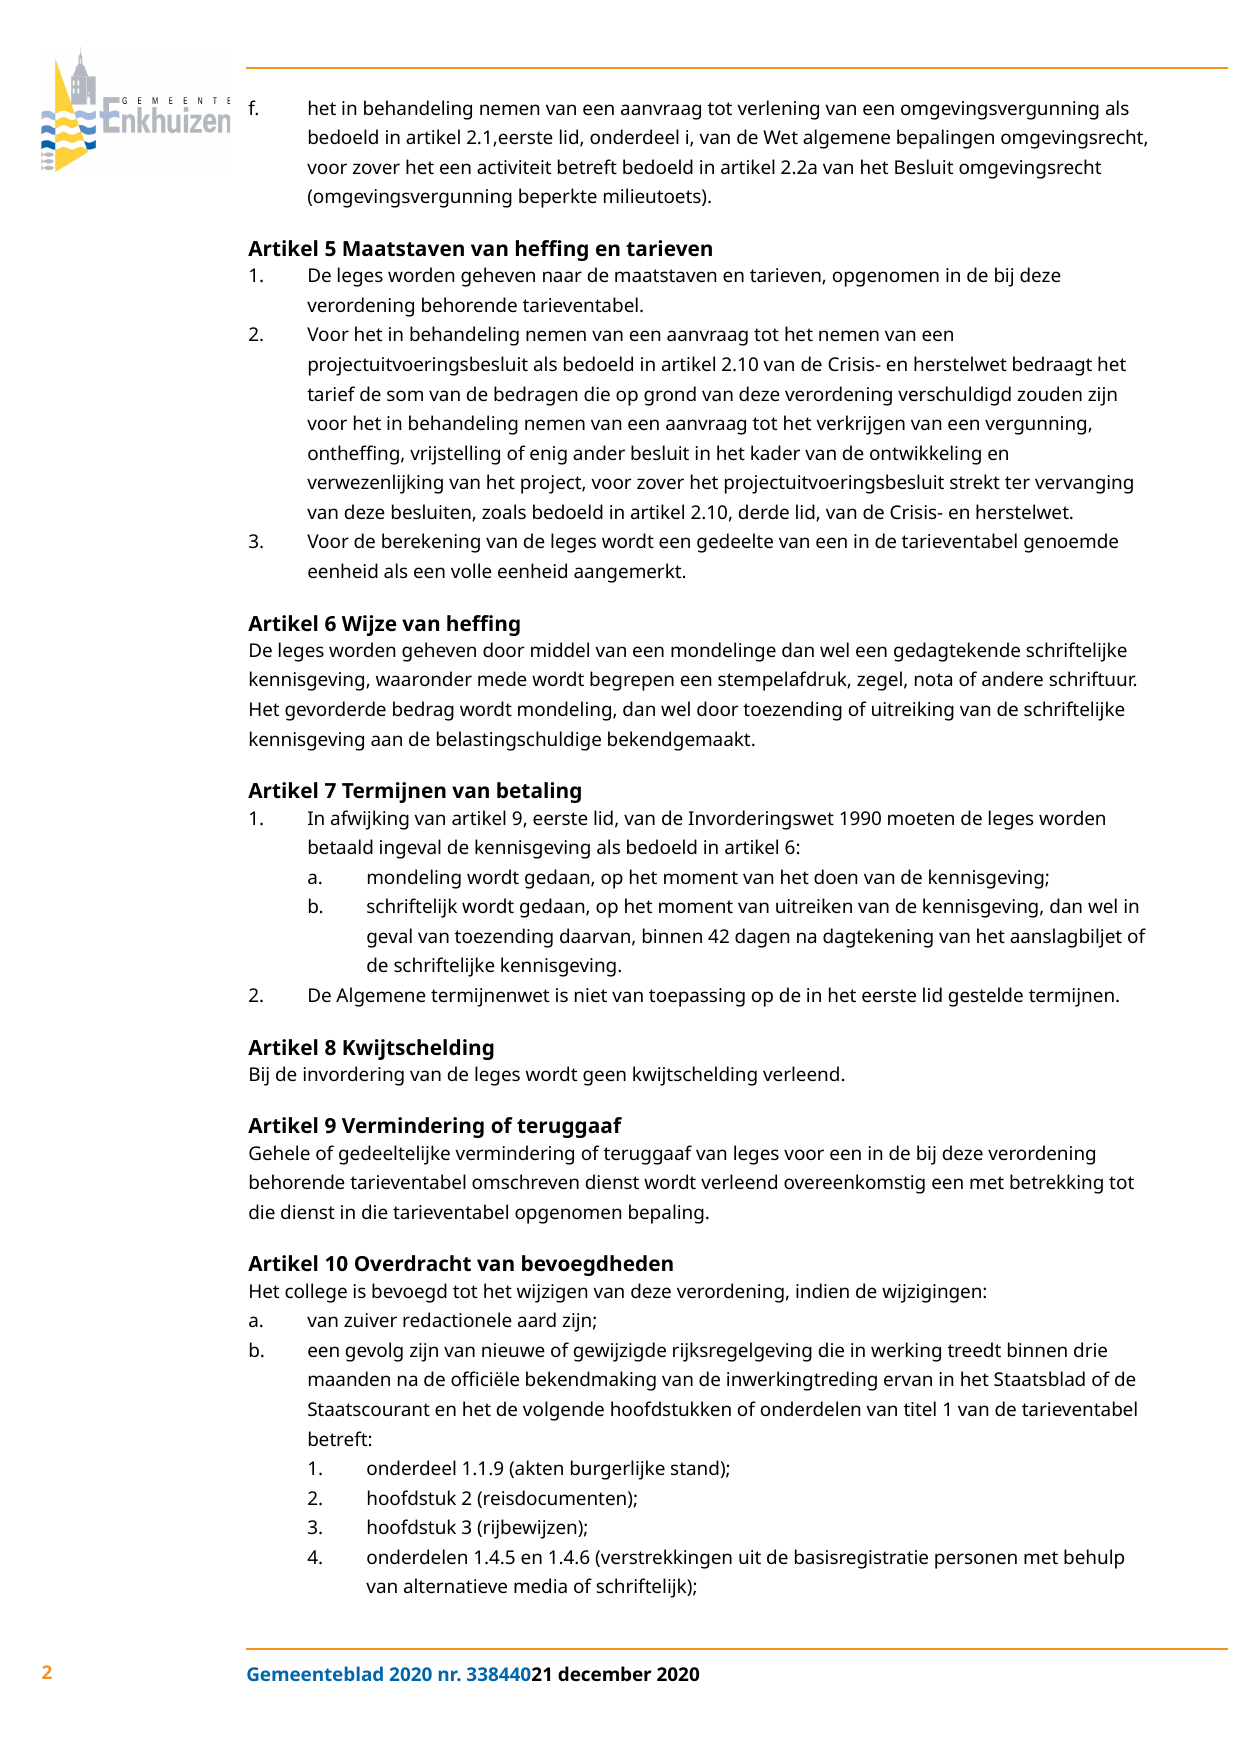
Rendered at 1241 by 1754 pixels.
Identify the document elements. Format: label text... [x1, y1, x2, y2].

list het in behandeling nemen van een aanvraag tot verlening van een omgevingsvergunning als bedoeld in artikel 2.1,eerste lid, onderdeel i, van de Wet algemene bepalingen omgevingsrecht, voor zover het een activiteit betreft bedoeld in artikel 2.2a van het Besluit omgevingsrecht (omgevingsvergunning beperkte milieutoets). [248, 95, 1152, 209]
list In afwijking van artikel 9, eerste lid, van de Invorderingswet 1990 moeten de leges worden betaald ingeval de kennisgeving als bedoeld in artikel 6: [248, 805, 1152, 860]
list schriftelijk wordt gedaan, op het moment van uitreiken van de kennisgeving, dan wel in geval van toezending daarvan, binnen 42 dagen na dagtekening van het aanslagbiljet of de schriftelijke kennisgeving. [307, 893, 1152, 978]
text Artikel 10 Overdracht van bevoegdheden [248, 1249, 1152, 1278]
list onderdeel 1.1.9 (akten burgerlijke stand); [307, 1455, 1152, 1481]
text Artikel 7 Termijnen van betaling [248, 776, 1152, 805]
picture [41, 47, 231, 172]
list hoofdstuk 2 (reisdocumenten); [307, 1485, 1152, 1511]
text Artikel 8 Kwijtschelding [248, 1033, 1152, 1061]
text Artikel 5 Maatstaven van heffing en tarieven [248, 234, 1152, 262]
list onderdelen 1.4.5 en 1.4.6 (verstrekkingen uit de basisregistratie personen met behulp van alternatieve media of schriftelijk); [307, 1544, 1152, 1599]
text Artikel 6 Wijze van heffing [248, 609, 1152, 637]
text Het college is bevoegd tot het wijzigen van deze verordening, indien de wijzigingen: [248, 1278, 1152, 1304]
list De Algemene termijnenwet is niet van toepassing op de in het eerste lid gestelde termijnen. [248, 982, 1152, 1008]
list een gevolg zijn van nieuwe of gewijzigde rijksregelgeving die in werking treedt binnen drie maanden na de officiële bekendmaking van de inwerkingtreding ervan in het Staatsblad of de Staatscourant en het de volgende hoofdstukken of onderdelen van titel 1 van de tarieventabel betreft: [248, 1337, 1152, 1452]
text Gehele of gedeeltelijke vermindering of teruggaaf van leges voor een in de bij deze verordening behorende tarieventabel omschreven dienst wordt verleend overeenkomstig een met betrekking tot die dienst in die tarieventabel opgenomen bepaling. [248, 1140, 1152, 1225]
list mondeling wordt gedaan, op het moment van het doen van de kennisgeving; [307, 864, 1152, 889]
text Artikel 9 Vermindering of teruggaaf [248, 1111, 1152, 1140]
text Bij de invordering van de leges wordt geen kwijtschelding verleend. [248, 1061, 1152, 1087]
list hoofdstuk 3 (rijbewijzen); [307, 1514, 1152, 1540]
text De leges worden geheven door middel van een mondelinge dan wel een gedagtekende schriftelijke kennisgeving, waaronder mede wordt begrepen een stempelafdruk, zegel, nota of andere schriftuur. Het gevorderde bedrag wordt mondeling, dan wel door toezending of uitreiking van de schriftelijke kennisgeving aan de belastingschuldige bekendgemaakt. [248, 637, 1152, 752]
list Voor de berekening van de leges wordt een gedeelte van een in de tarieventabel genoemde eenheid als een volle eenheid aangemerkt. [248, 529, 1152, 584]
list van zuiver redactionele aard zijn; [248, 1307, 1152, 1333]
list Voor het in behandeling nemen van een aanvraag tot het nemen van een projectuitvoeringsbesluit als bedoeld in artikel 2.10 van de Crisis- en herstelwet bedraagt het tarief de som van de bedragen die op grond van deze verordening verschuldigd zouden zijn voor het in behandeling nemen van een aanvraag tot het verkrijgen van een vergunning, ontheffing, vrijstelling of enig ander besluit in het kader van de ontwikkeling en verwezenlijking van het project, voor zover het projectuitvoeringsbesluit strekt ter vervanging van deze besluiten, zoals bedoeld in artikel 2.10, derde lid, van de Crisis- en herstelwet. [248, 322, 1152, 525]
list De leges worden geheven naar de maatstaven en tarieven, opgenomen in de bij deze verordening behorende tarieventabel. [248, 262, 1152, 318]
